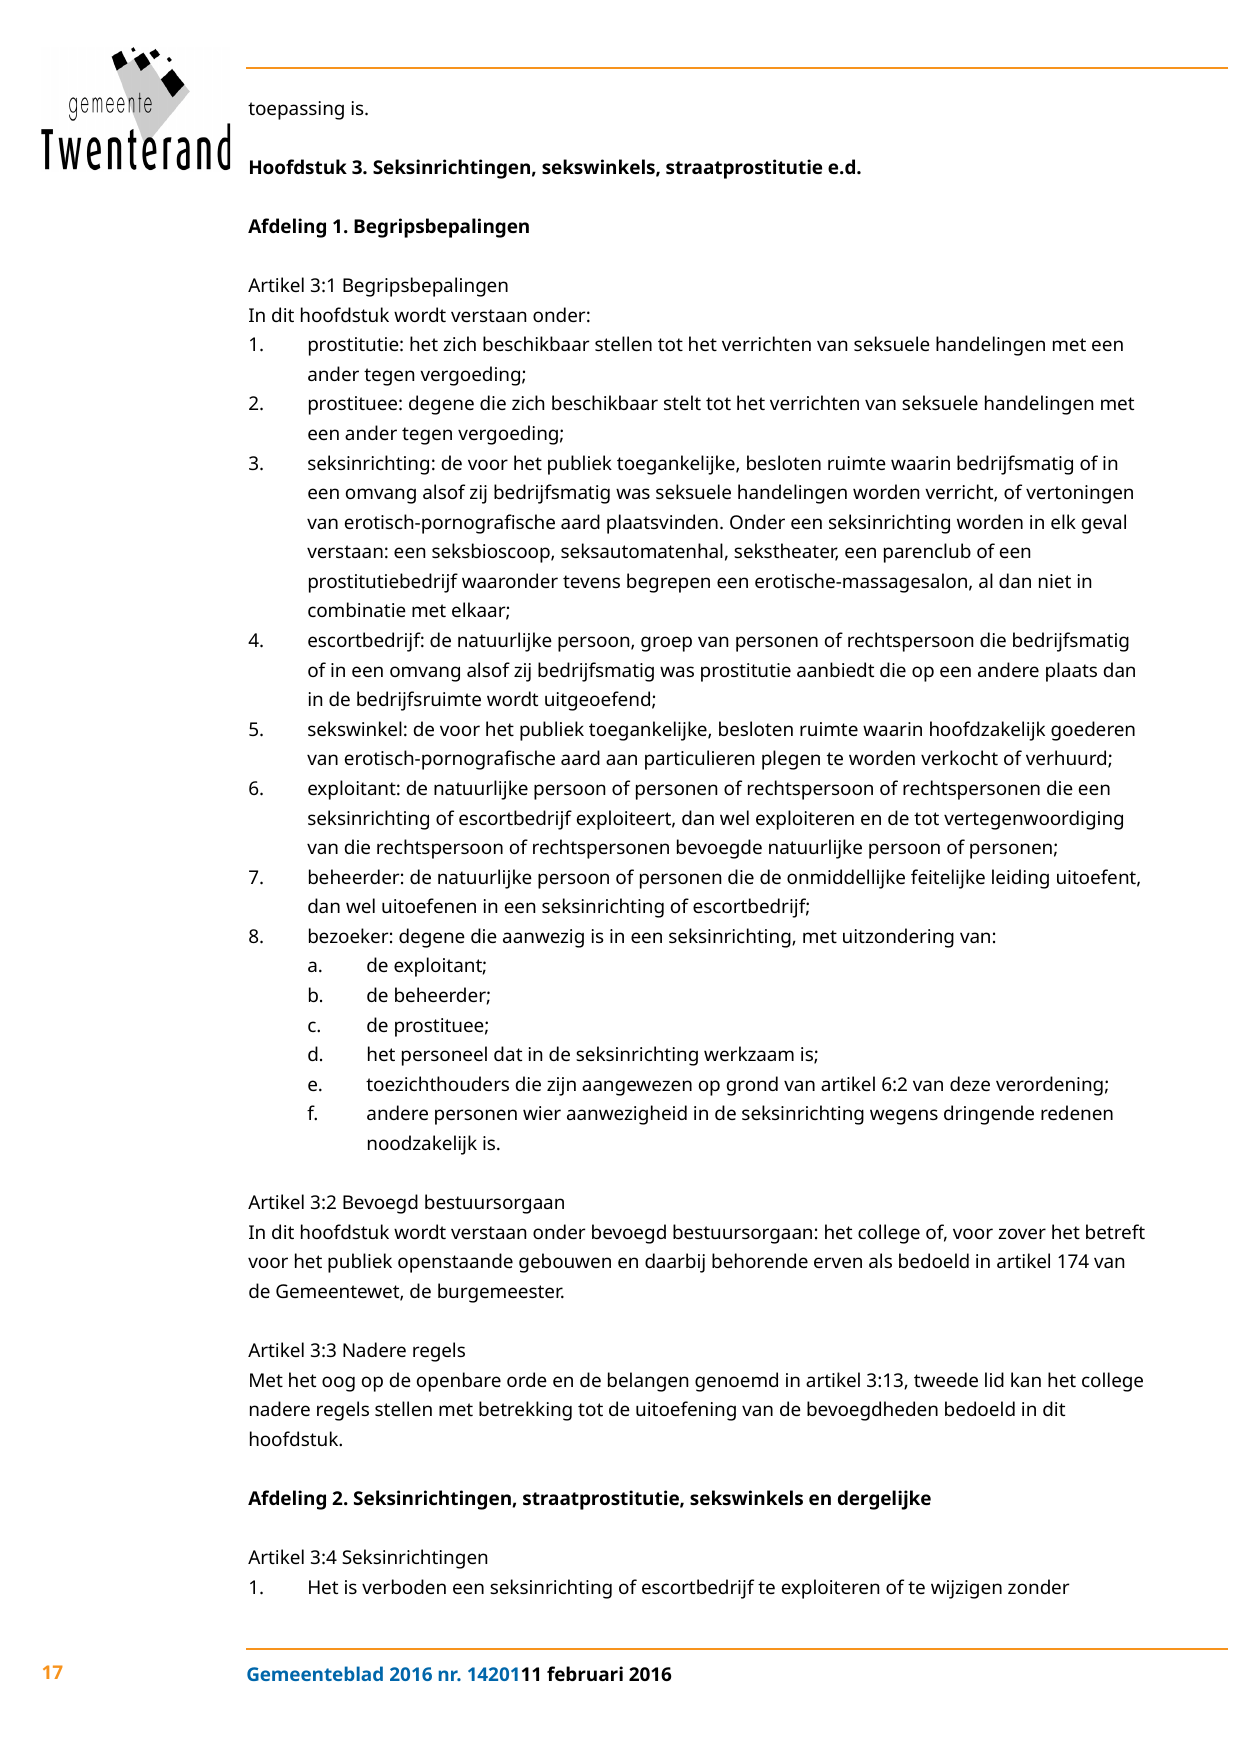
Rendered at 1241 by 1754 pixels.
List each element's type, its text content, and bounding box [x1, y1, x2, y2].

list prostitutie: het zich beschikbaar stellen tot het verrichten van seksuele handelingen met een ander tegen vergoeding; [248, 331, 1152, 387]
list andere personen wier aanwezigheid in de seksinrichting wegens dringende redenen noodzakelijk is. [307, 1101, 1152, 1156]
list prostituee: degene die zich beschikbaar stelt tot het verrichten van seksuele handelingen met een ander tegen vergoeding; [248, 391, 1152, 446]
text Artikel 3:2 Bevoegd bestuursorgaan [248, 1189, 1152, 1215]
list de exploitant; [307, 953, 1152, 978]
picture [41, 47, 231, 172]
list de beheerder; [307, 982, 1152, 1008]
list beheerder: de natuurlijke persoon of personen die de onmiddellijke feitelijke leiding uitoefent, dan wel uitoefenen in een seksinrichting of escortbedrijf; [248, 864, 1152, 919]
text Afdeling 2. Seksinrichtingen, straatprostitutie, sekswinkels en dergelijke [248, 1485, 1152, 1511]
text Afdeling 1. Begripsbepalingen [248, 213, 1152, 239]
text Met het oog op de openbare orde en de belangen genoemd in artikel 3:13, tweede lid kan het college nadere regels stellen met betrekking tot de uitoefening van de bevoegdheden bedoeld in dit hoofdstuk. [248, 1367, 1152, 1452]
list toezichthouders die zijn aangewezen op grond van artikel 6:2 van deze verordening; [307, 1071, 1152, 1097]
list bezoeker: degene die aanwezig is in een seksinrichting, met uitzondering van: [248, 923, 1152, 949]
text In dit hoofdstuk wordt verstaan onder: [248, 302, 1152, 328]
text Artikel 3:3 Nadere regels [248, 1337, 1152, 1363]
list de prostituee; [307, 1012, 1152, 1038]
text Artikel 3:1 Begripsbepalingen [248, 272, 1152, 298]
list exploitant: de natuurlijke persoon of personen of rechtspersoon of rechtspersonen die een seksinrichting of escortbedrijf exploiteert, dan wel exploiteren en de tot vertegenwoordiging van die rechtspersoon of rechtspersonen bevoegde natuurlijke persoon of personen; [248, 775, 1152, 860]
list sekswinkel: de voor het publiek toegankelijke, besloten ruimte waarin hoofdzakelijk goederen van erotisch-pornografische aard aan particulieren plegen te worden verkocht of verhuurd; [248, 716, 1152, 771]
text toepassing is. [248, 95, 1152, 121]
list seksinrichting: de voor het publiek toegankelijke, besloten ruimte waarin bedrijfsmatig of in een omvang alsof zij bedrijfsmatig was seksuele handelingen worden verricht, of vertoningen van erotisch-pornografische aard plaatsvinden. Onder een seksinrichting worden in elk geval verstaan: een seksbioscoop, seksautomatenhal, sekstheater, een parenclub of een prostitutiebedrijf waaronder tevens begrepen een erotische-massagesalon, al dan niet in combinatie met elkaar; [248, 450, 1152, 623]
list escortbedrijf: de natuurlijke persoon, groep van personen of rechtspersoon die bedrijfsmatig of in een omvang alsof zij bedrijfsmatig was prostitutie aanbiedt die op een andere plaats dan in de bedrijfsruimte wordt uitgeoefend; [248, 627, 1152, 712]
text Artikel 3:4 Seksinrichtingen [248, 1544, 1152, 1570]
list het personeel dat in de seksinrichting werkzaam is; [307, 1041, 1152, 1067]
list Het is verboden een seksinrichting of escortbedrijf te exploiteren of te wijzigen zonder [248, 1574, 1152, 1600]
text Hoofdstuk 3. Seksinrichtingen, sekswinkels, straatprostitutie e.d. [248, 154, 1152, 180]
text In dit hoofdstuk wordt verstaan onder bevoegd bestuursorgaan: het college of, voor zover het betreft voor het publiek openstaande gebouwen en daarbij behorende erven als bedoeld in artikel 174 van de Gemeentewet, de burgemeester. [248, 1219, 1152, 1304]
